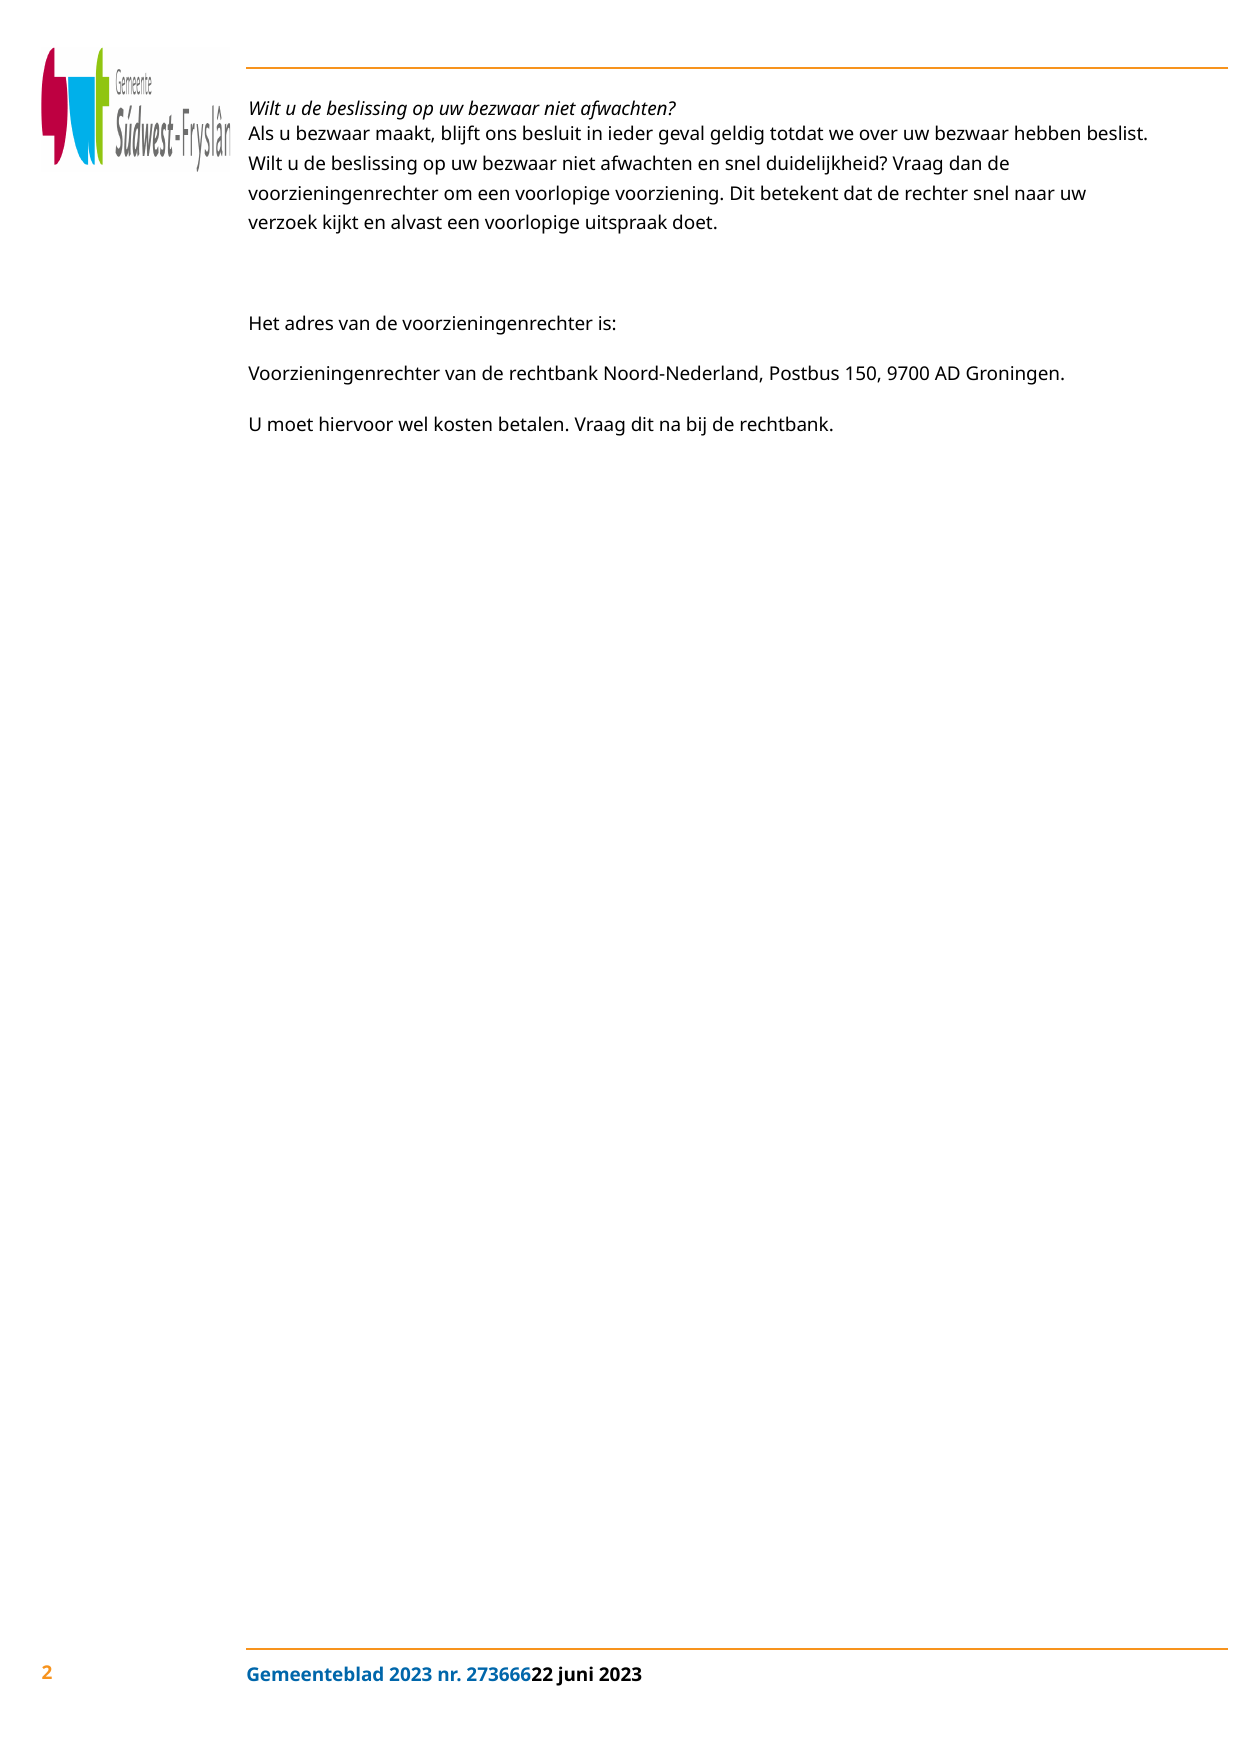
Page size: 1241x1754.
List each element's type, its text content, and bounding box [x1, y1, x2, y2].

text Wilt u de beslissing op uw bezwaar niet afwachten? [248, 95, 1152, 121]
text Als u bezwaar maakt, blijft ons besluit in ieder geval geldig totdat we over uw bezwaar hebben beslist. Wilt u de beslissing op uw bezwaar niet afwachten en snel duidelijkheid? Vraag dan de voorzieningenrechter om een voorlopige voorziening. Dit betekent dat de rechter snel naar uw verzoek kijkt en alvast een voorlopige uitspraak doet. [248, 121, 1152, 235]
text Het adres van de voorzieningenrechter is: [248, 310, 1152, 336]
picture [41, 47, 231, 172]
text U moet hiervoor wel kosten betalen. Vraag dit na bij de rechtbank. [248, 411, 1152, 437]
text Voorzieningenrechter van de rechtbank Noord-Nederland, Postbus 150, 9700 AD Groningen. [248, 361, 1152, 386]
